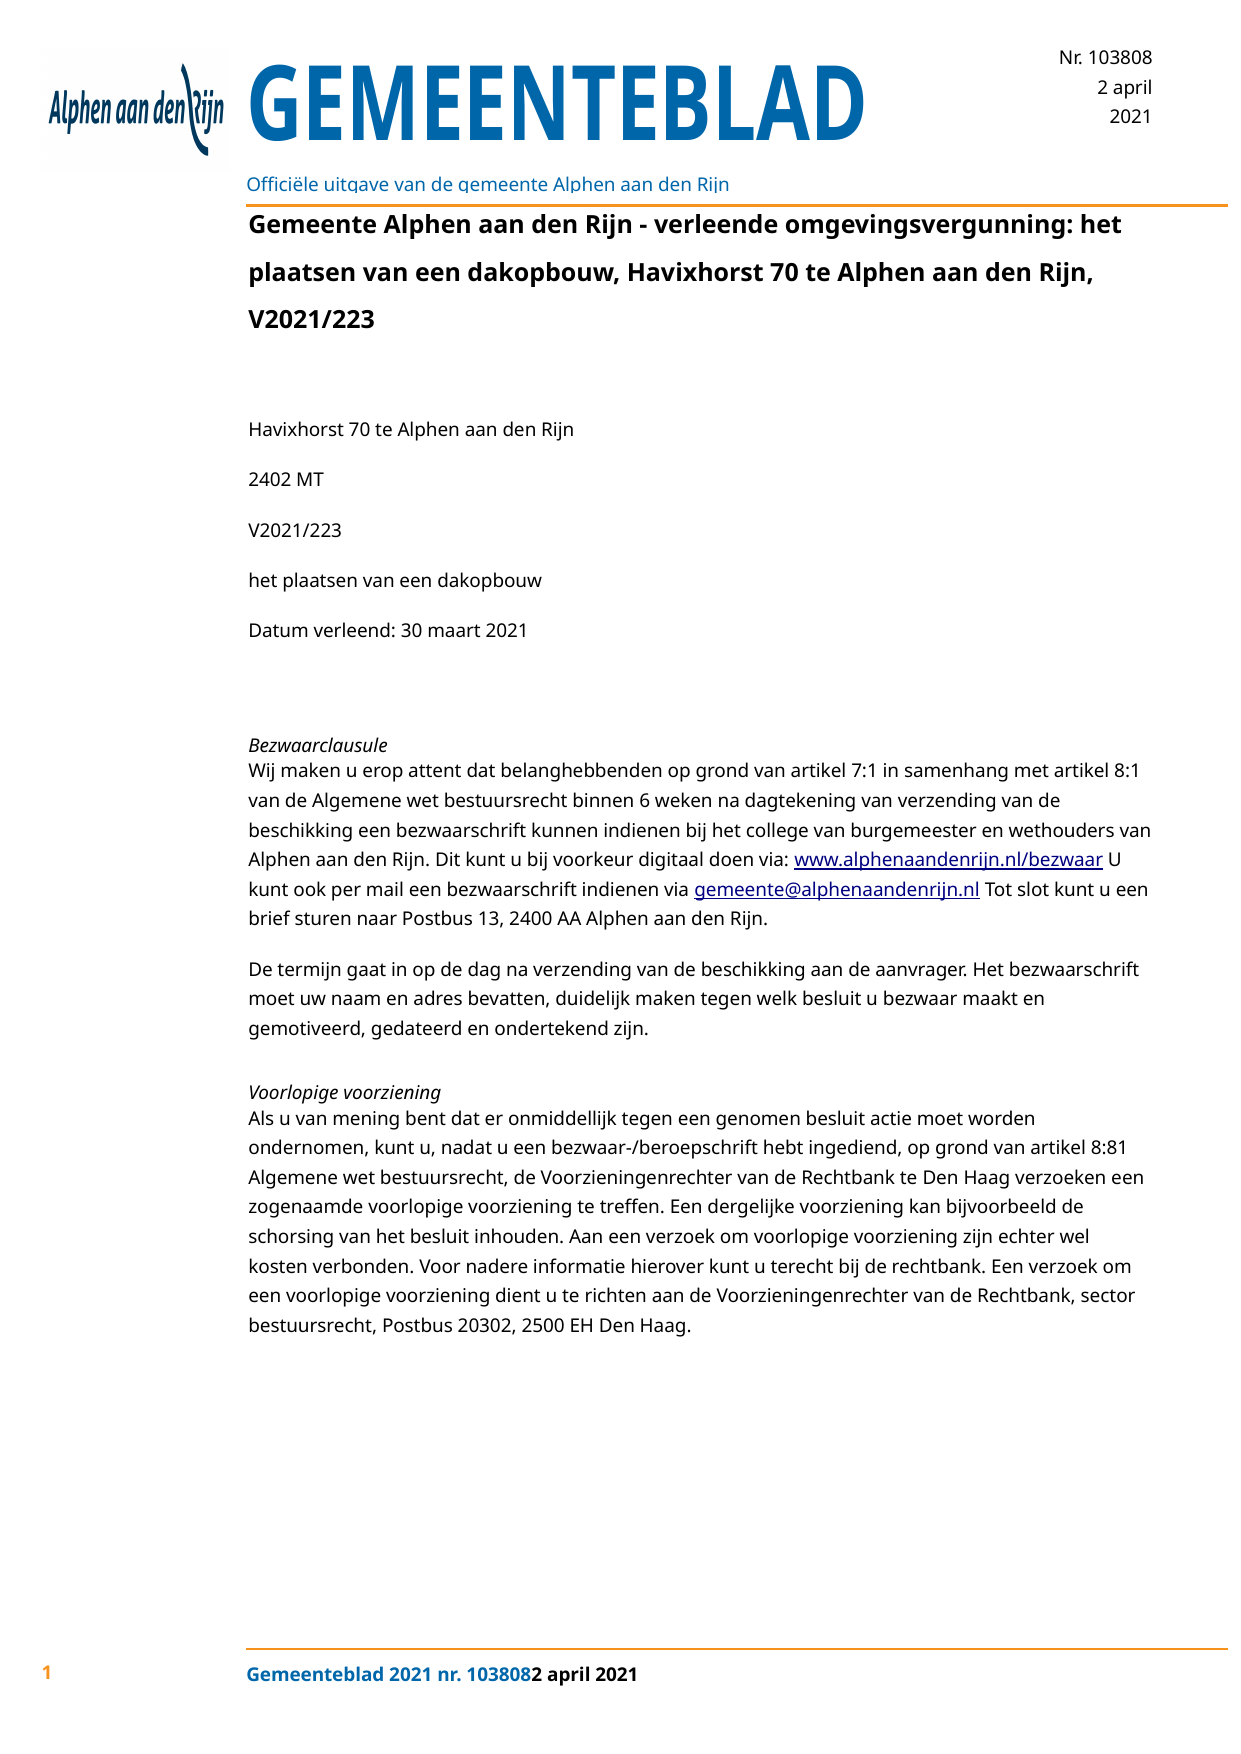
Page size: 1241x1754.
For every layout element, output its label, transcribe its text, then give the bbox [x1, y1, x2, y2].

text Havixhorst 70 te Alphen aan den Rijn [248, 416, 1152, 442]
text Wij maken u erop attent dat belanghebbenden op grond van artikel 7:1 in samenhang met artikel 8:1 van de Algemene wet bestuursrecht binnen 6 weken na dagtekening van verzending van de beschikking een bezwaarschrift kunnen indienen bij het college van burgemeester en wethouders van Alphen aan den Rijn. Dit kunt u bij voorkeur digitaal doen via: www.alphenaandenrijn.nl/bezwaar U kunt ook per mail een bezwaarschrift indienen via gemeente@alphenaandenrijn.nl Tot slot kunt u een brief sturen naar Postbus 13, 2400 AA Alphen aan den Rijn. [248, 758, 1152, 931]
text Datum verleend: 30 maart 2021 [248, 618, 1152, 643]
text De termijn gaat in op de dag na verzending van de beschikking aan de aanvrager. Het bezwaarschrift moet uw naam en adres bevatten, duidelijk maken tegen welk besluit u bezwaar maakt en gemotiveerd, gedateerd en ondertekend zijn. [248, 956, 1152, 1041]
picture [41, 47, 231, 172]
text het plaatsen van een dakopbouw [248, 567, 1152, 593]
text Als u van mening bent dat er onmiddellijk tegen een genomen besluit actie moet worden ondernomen, kunt u, nadat u een bezwaar-/beroepschrift hebt ingediend, op grond van artikel 8:81 Algemene wet bestuursrecht, de Voorzieningenrechter van de Rechtbank te Den Haag verzoeken een zogenaamde voorlopige voorziening te treffen. Een dergelijke voorziening kan bijvoorbeeld de schorsing van het besluit inhouden. Aan een verzoek om voorlopige voorziening zijn echter wel kosten verbonden. Voor nadere informatie hierover kunt u terecht bij de rechtbank. Een verzoek om een voorlopige voorziening dient u te richten aan de Voorzieningenrechter van de Rechtbank, sector bestuursrecht, Postbus 20302, 2500 EH Den Haag. [248, 1105, 1152, 1338]
text V2021/223 [248, 517, 1152, 542]
text Bezwaarclausule [248, 732, 1152, 758]
text Gemeente Alphen aan den Rijn - verleende omgevingsvergunning: het plaatsen van een dakopbouw, Havixhorst 70 te Alphen aan den Rijn, V2021/223 [248, 207, 1152, 336]
text Voorlopige voorziening [248, 1079, 1152, 1105]
text 2402 MT [248, 466, 1152, 492]
